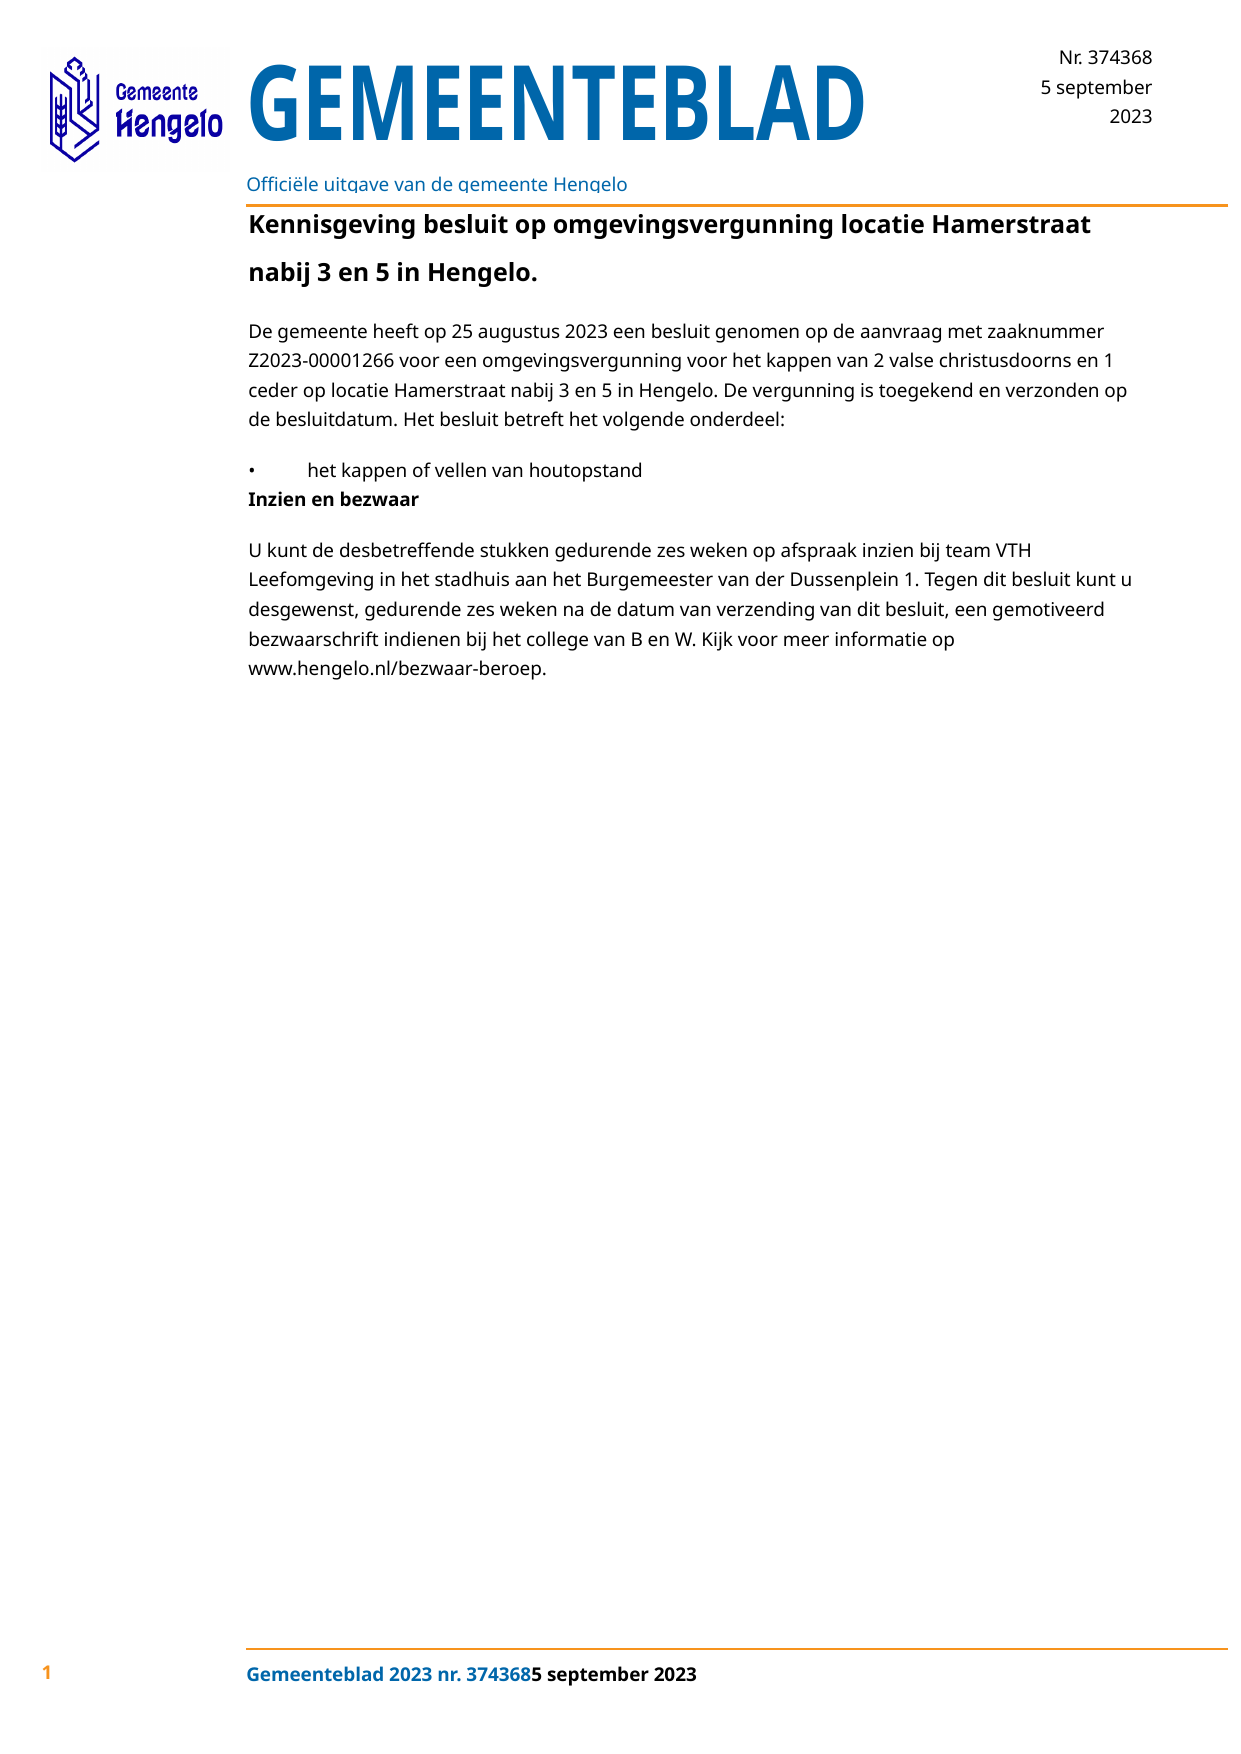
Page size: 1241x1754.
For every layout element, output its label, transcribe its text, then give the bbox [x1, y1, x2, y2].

list het kappen of vellen van houtopstand [248, 457, 1152, 483]
text De gemeente heeft op 25 augustus 2023 een besluit genomen op de aanvraag met zaaknummer Z2023-00001266 voor een omgevingsvergunning voor het kappen van 2 valse christusdoorns en 1 ceder op locatie Hamerstraat nabij 3 en 5 in Hengelo. De vergunning is toegekend en verzonden op de besluitdatum. Het besluit betreft het volgende onderdeel: [248, 318, 1152, 432]
picture [41, 47, 231, 172]
text U kunt de desbetreffende stukken gedurende zes weken op afspraak inzien bij team VTH Leefomgeving in het stadhuis aan het Burgemeester van der Dussenplein 1. Tegen dit besluit kunt u desgewenst, gedurende zes weken na de datum van verzending van dit besluit, een gemotiveerd bezwaarschrift indienen bij het college van B en W. Kijk voor meer informatie op www.hengelo.nl/bezwaar-beroep. [248, 537, 1152, 681]
text Kennisgeving besluit op omgevingsvergunning locatie Hamerstraat nabij 3 en 5 in Hengelo. [248, 207, 1152, 288]
text Inzien en bezwaar [248, 487, 1152, 512]
